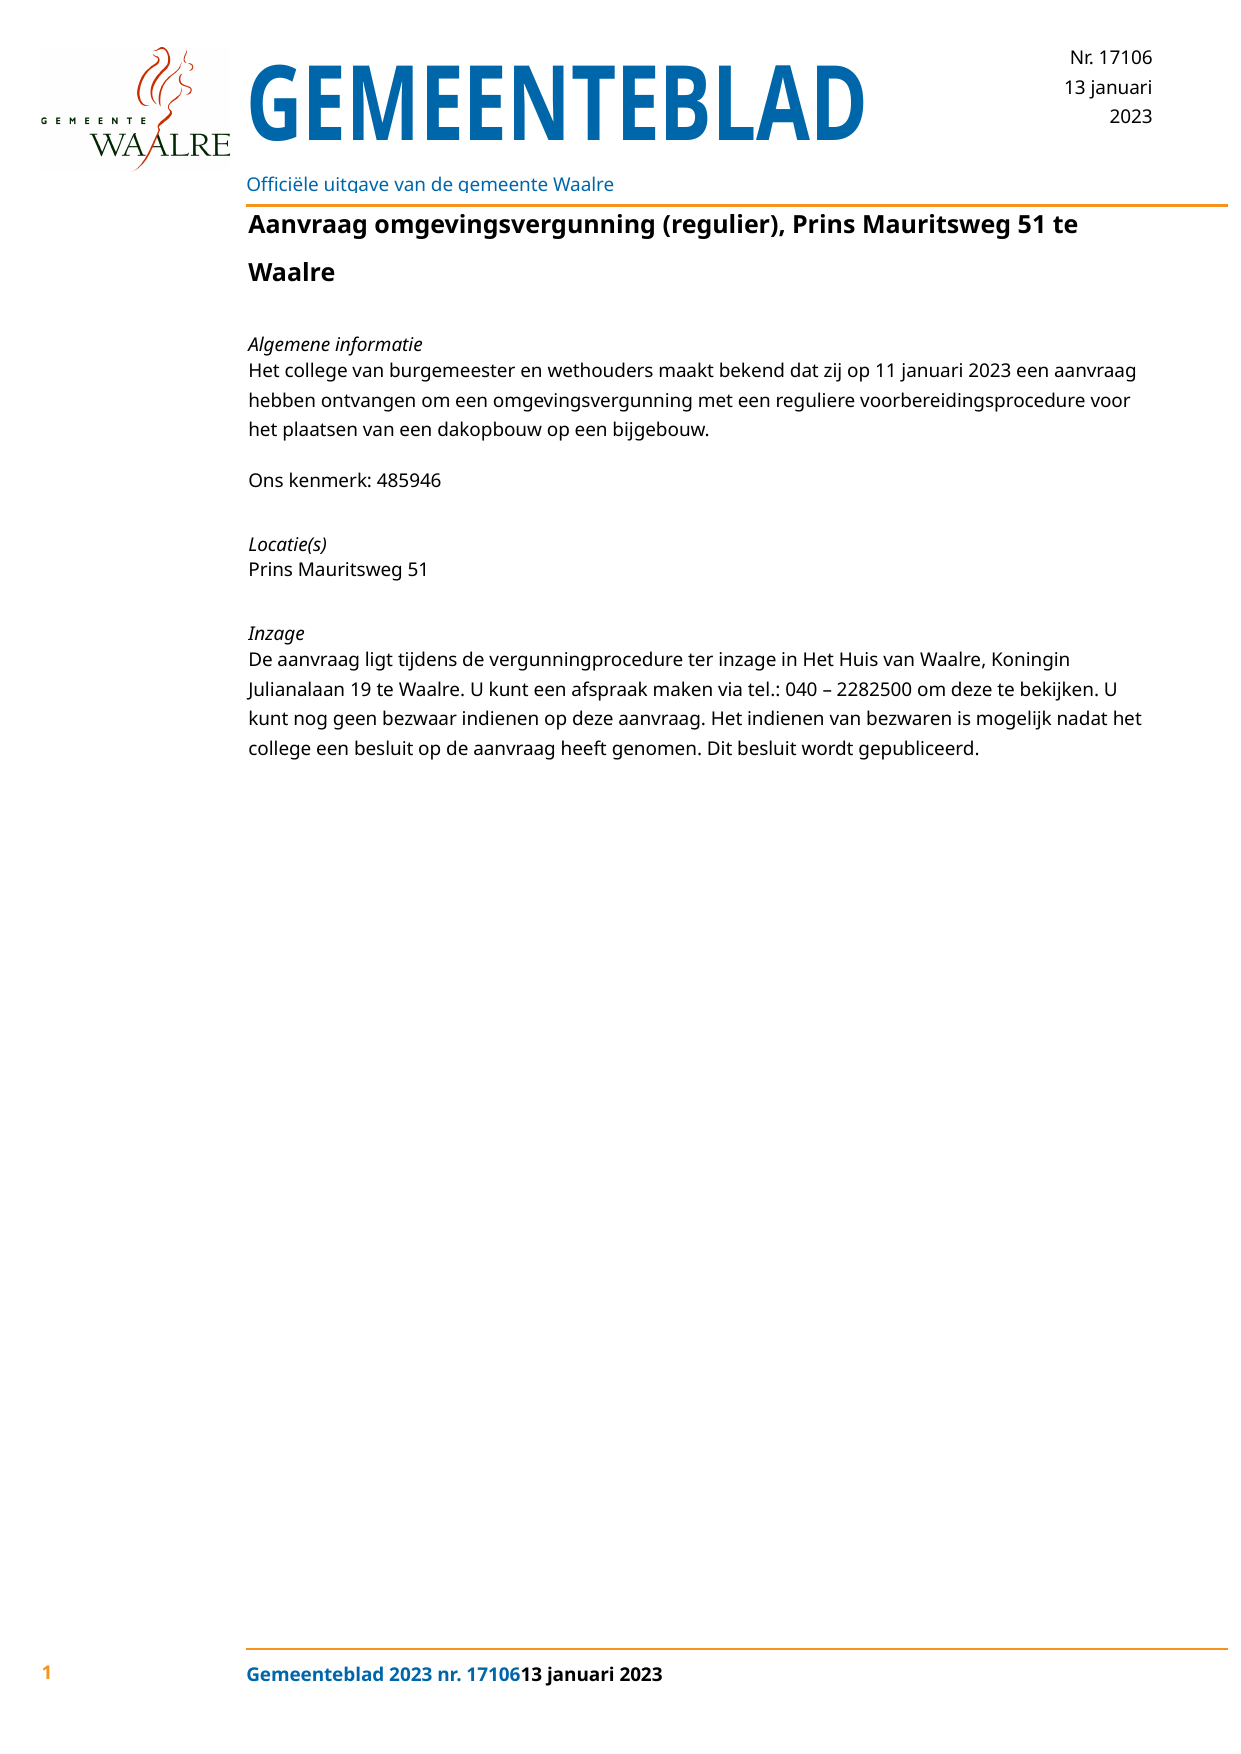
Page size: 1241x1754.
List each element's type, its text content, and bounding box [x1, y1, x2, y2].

text De aanvraag ligt tijdens de vergunningprocedure ter inzage in Het Huis van Waalre, Koningin Julianalaan 19 te Waalre. U kunt een afspraak maken via tel.: 040 – 2282500 om deze te bekijken. U kunt nog geen bezwaar indienen op deze aanvraag. Het indienen van bezwaren is mogelijk nadat het college een besluit op de aanvraag heeft genomen. Dit besluit wordt gepubliceerd. [248, 646, 1152, 761]
text Algemene informatie [248, 331, 1152, 357]
text Aanvraag omgevingsvergunning (regulier), Prins Mauritsweg 51 te Waalre [248, 207, 1152, 288]
text Het college van burgemeester en wethouders maakt bekend dat zij op 11 januari 2023 een aanvraag hebben ontvangen om een omgevingsvergunning met een reguliere voorbereidingsprocedure voor het plaatsen van een dakopbouw op een bijgebouw. [248, 357, 1152, 442]
text Prins Mauritsweg 51 [248, 556, 1152, 582]
text Inzage [248, 620, 1152, 646]
text Ons kenmerk: 485946 [248, 467, 1152, 492]
picture [41, 47, 231, 172]
text Locatie(s) [248, 531, 1152, 556]
